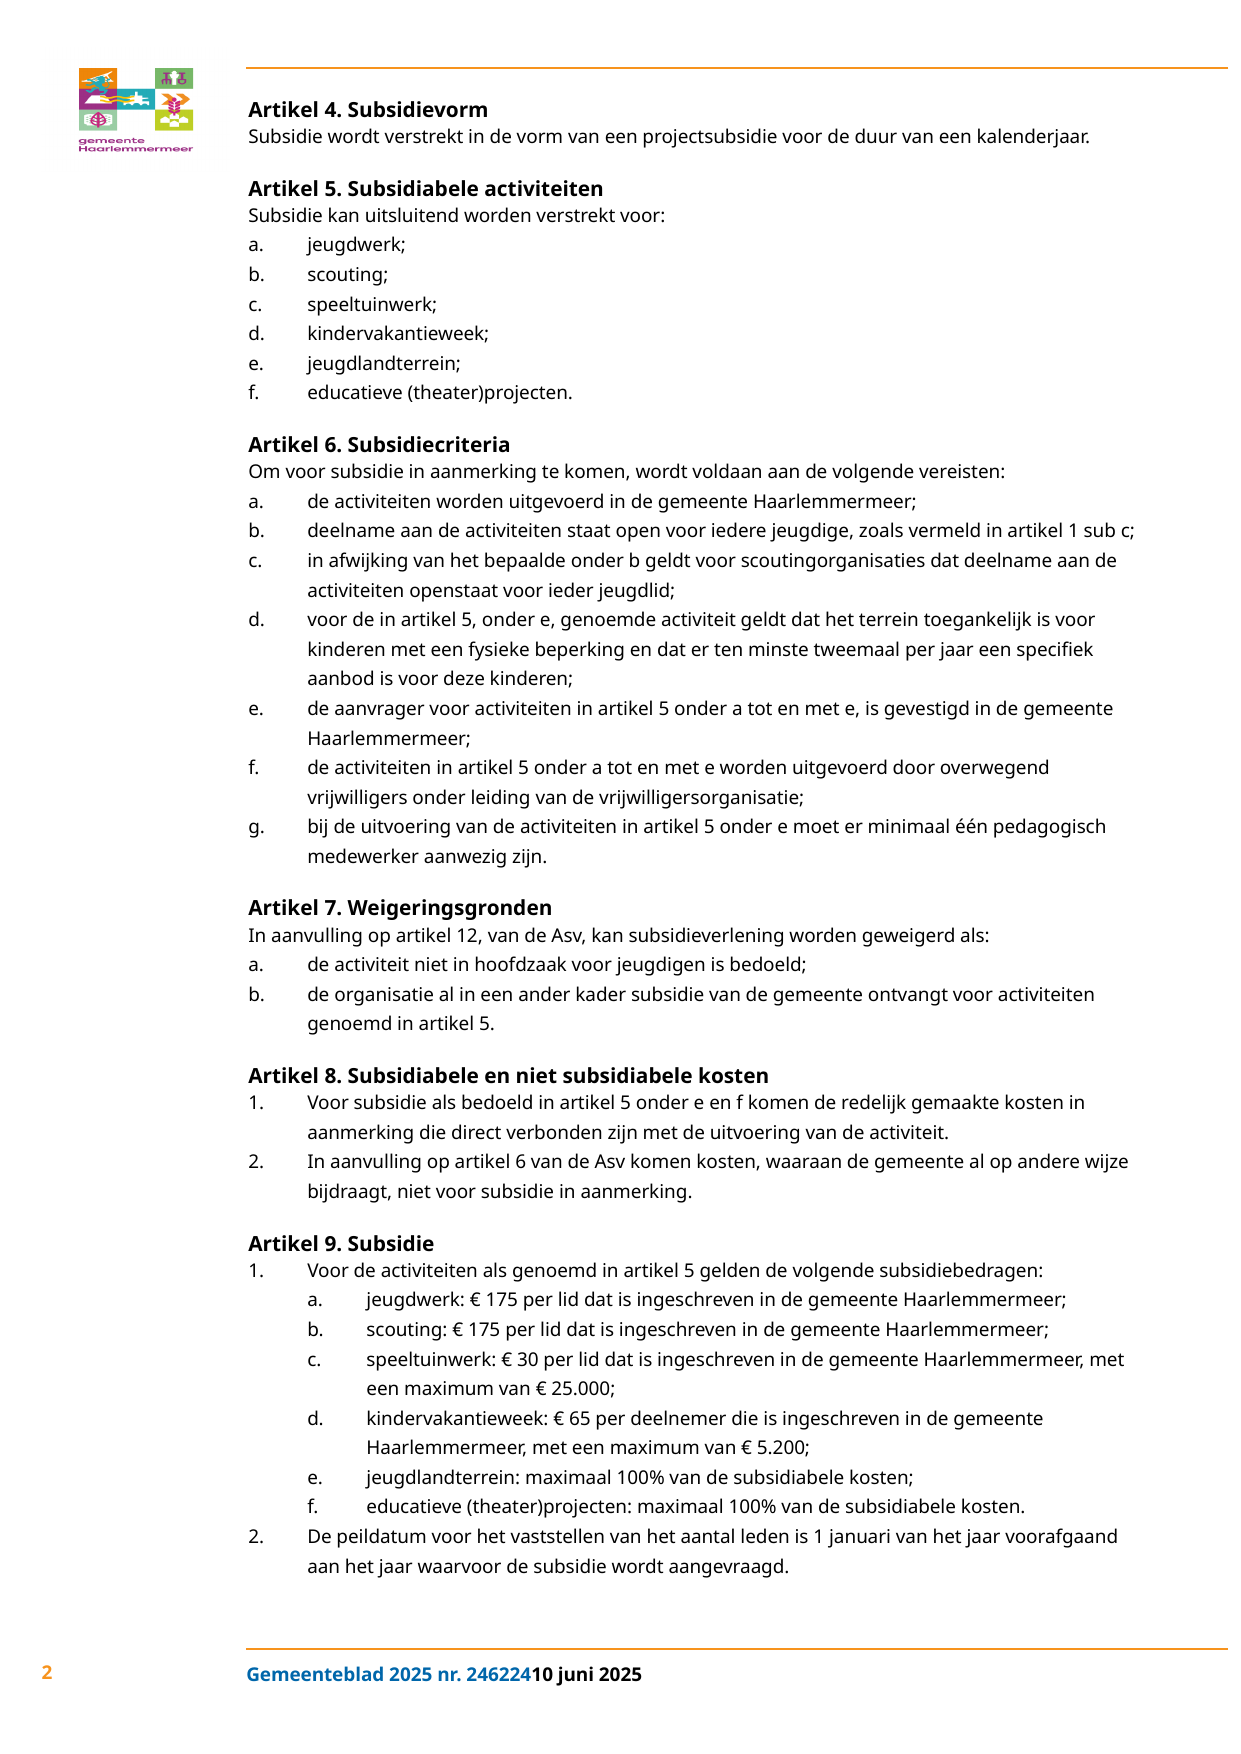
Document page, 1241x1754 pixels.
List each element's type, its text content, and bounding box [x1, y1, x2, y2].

list scouting: € 175 per lid dat is ingeschreven in de gemeente Haarlemmermeer; [307, 1316, 1152, 1342]
list de activiteiten in artikel 5 onder a tot en met e worden uitgevoerd door overwegend vrijwilligers onder leiding van de vrijwilligersorganisatie; [248, 754, 1152, 809]
list in afwijking van het bepaalde onder b geldt voor scoutingorganisaties dat deelname aan de activiteiten openstaat voor ieder jeugdlid; [248, 547, 1152, 602]
list Voor subsidie als bedoeld in artikel 5 onder e en f komen de redelijk gemaakte kosten in aanmerking die direct verbonden zijn met de uitvoering van de activiteit. [248, 1089, 1152, 1145]
list kindervakantieweek; [248, 320, 1152, 346]
list de activiteiten worden uitgevoerd in de gemeente Haarlemmermeer; [248, 488, 1152, 514]
list de activiteit niet in hoofdzaak voor jeugdigen is bedoeld; [248, 951, 1152, 977]
list kindervakantieweek: € 65 per deelnemer die is ingeschreven in de gemeente Haarlemmermeer, met een maximum van € 5.200; [307, 1405, 1152, 1460]
list bij de uitvoering van de activiteiten in artikel 5 onder e moet er minimaal één pedagogisch medewerker aanwezig zijn. [248, 813, 1152, 869]
text Subsidie kan uitsluitend worden verstrekt voor: [248, 202, 1152, 228]
text Artikel 9. Subsidie [248, 1229, 1152, 1257]
list de organisatie al in een ander kader subsidie van de gemeente ontvangt voor activiteiten genoemd in artikel 5. [248, 981, 1152, 1036]
list educatieve (theater)projecten. [248, 379, 1152, 405]
list voor de in artikel 5, onder e, genoemde activiteit geldt dat het terrein toegankelijk is voor kinderen met een fysieke beperking en dat er ten minste tweemaal per jaar een specifiek aanbod is voor deze kinderen; [248, 606, 1152, 691]
list De peildatum voor het vaststellen van het aantal leden is 1 januari van het jaar voorafgaand aan het jaar waarvoor de subsidie wordt aangevraagd. [248, 1523, 1152, 1579]
text Artikel 4. Subsidievorm [248, 95, 1152, 123]
list Voor de activiteiten als genoemd in artikel 5 gelden de volgende subsidiebedragen: [248, 1257, 1152, 1283]
text Artikel 6. Subsidiecriteria [248, 430, 1152, 458]
text In aanvulling op artikel 12, van de Asv, kan subsidieverlening worden geweigerd als: [248, 922, 1152, 948]
list speeltuinwerk: € 30 per lid dat is ingeschreven in de gemeente Haarlemmermeer, met een maximum van € 25.000; [307, 1346, 1152, 1401]
text Om voor subsidie in aanmerking te komen, wordt voldaan aan de volgende vereisten: [248, 458, 1152, 484]
list educatieve (theater)projecten: maximaal 100% van de subsidiabele kosten. [307, 1494, 1152, 1519]
list jeugdlandterrein: maximaal 100% van de subsidiabele kosten; [307, 1464, 1152, 1490]
list speeltuinwerk; [248, 291, 1152, 317]
text Artikel 8. Subsidiabele en niet subsidiabele kosten [248, 1061, 1152, 1089]
list jeugdwerk; [248, 232, 1152, 257]
list In aanvulling op artikel 6 van de Asv komen kosten, waaraan de gemeente al op andere wijze bijdraagt, niet voor subsidie in aanmerking. [248, 1149, 1152, 1204]
text Artikel 5. Subsidiabele activiteiten [248, 174, 1152, 202]
picture [41, 47, 231, 172]
list de aanvrager voor activiteiten in artikel 5 onder a tot en met e, is gevestigd in de gemeente Haarlemmermeer; [248, 695, 1152, 750]
list deelname aan de activiteiten staat open voor iedere jeugdige, zoals vermeld in artikel 1 sub c; [248, 518, 1152, 543]
list scouting; [248, 261, 1152, 287]
list jeugdlandterrein; [248, 350, 1152, 376]
text Artikel 7. Weigeringsgronden [248, 893, 1152, 922]
list jeugdwerk: € 175 per lid dat is ingeschreven in de gemeente Haarlemmermeer; [307, 1287, 1152, 1312]
text Subsidie wordt verstrekt in de vorm van een projectsubsidie voor de duur van een kalenderjaar. [248, 123, 1152, 149]
